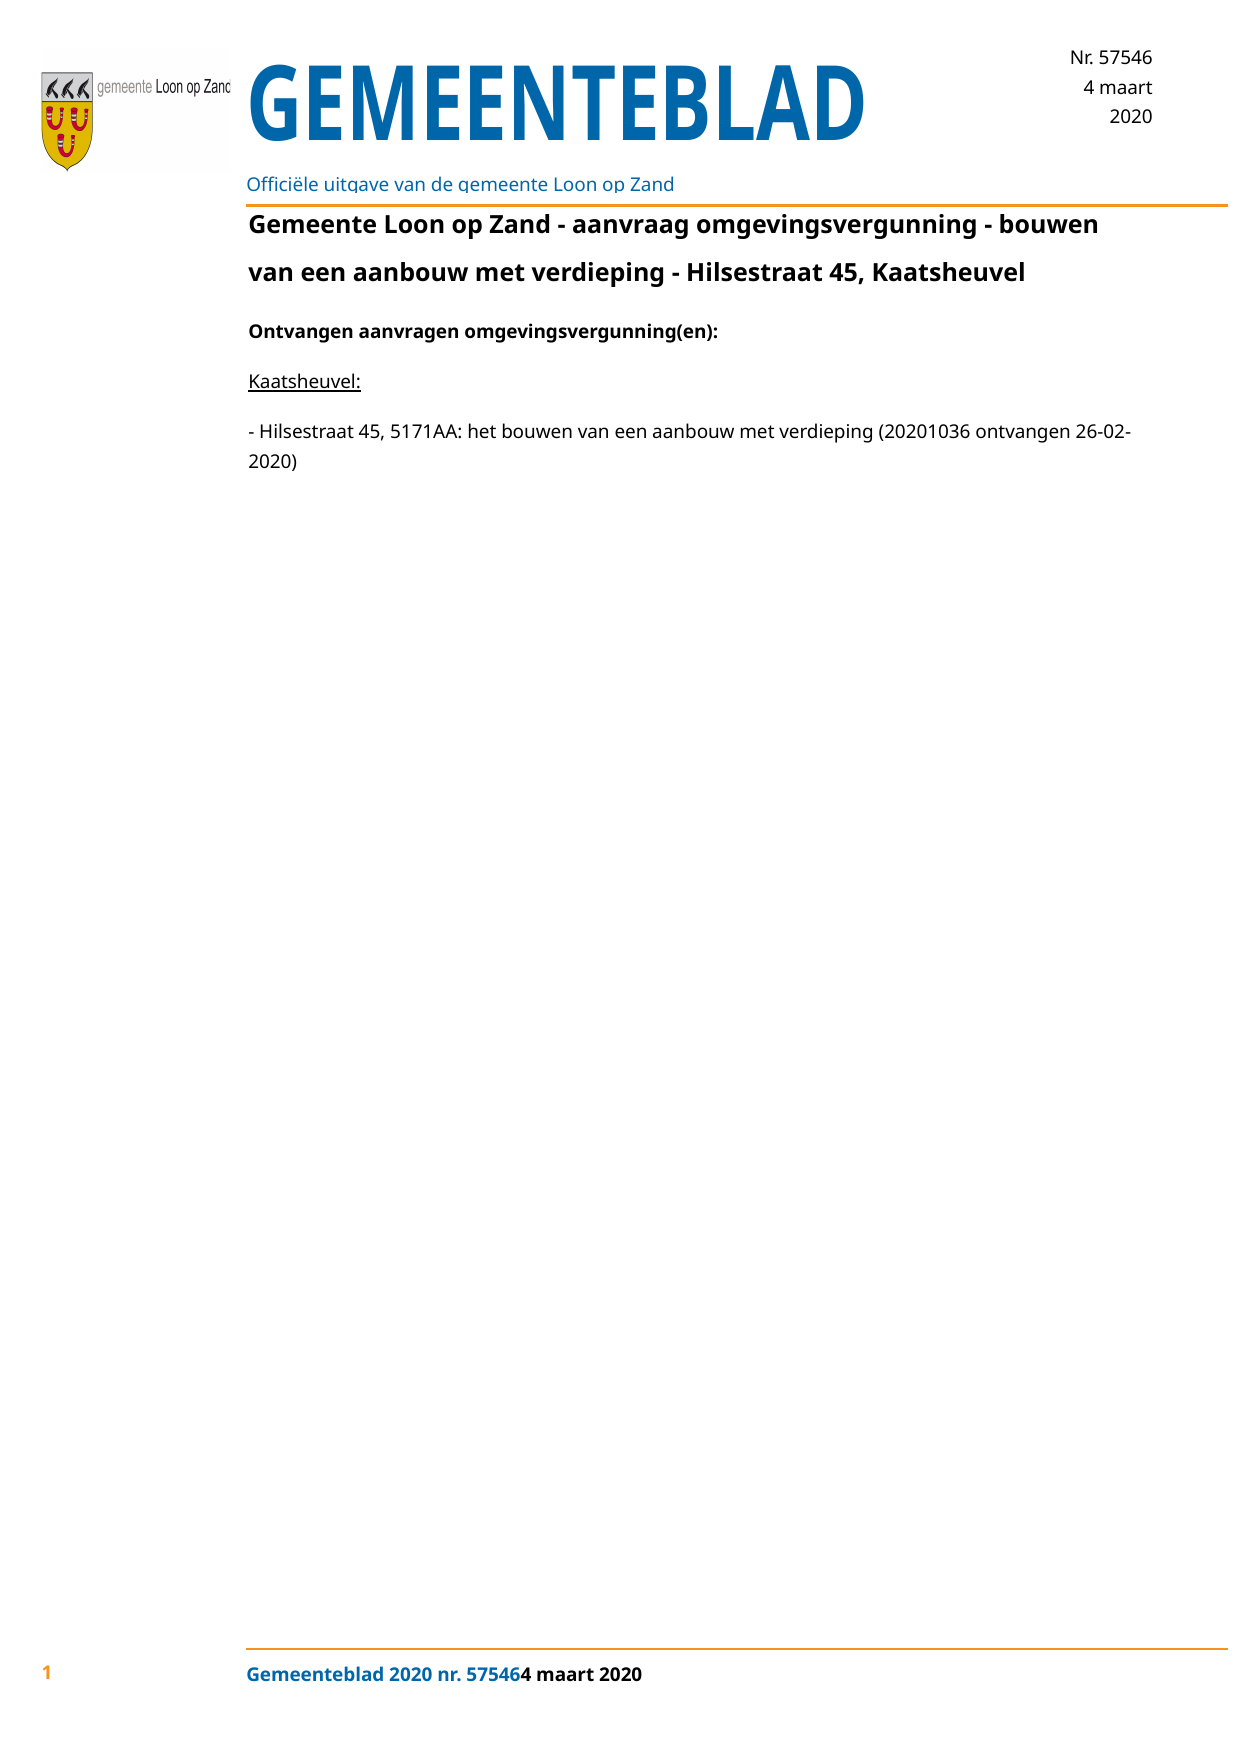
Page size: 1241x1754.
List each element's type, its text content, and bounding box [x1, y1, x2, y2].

text - Hilsestraat 45, 5171AA: het bouwen van een aanbouw met verdieping (20201036 ontvangen 26-02-2020) [248, 419, 1152, 474]
text Gemeente Loon op Zand - aanvraag omgevingsvergunning - bouwen van een aanbouw met verdieping - Hilsestraat 45, Kaatsheuvel [248, 207, 1152, 288]
text Ontvangen aanvragen omgevingsvergunning(en): [248, 318, 1152, 344]
picture [41, 47, 231, 172]
text Kaatsheuvel: [248, 368, 1152, 394]
